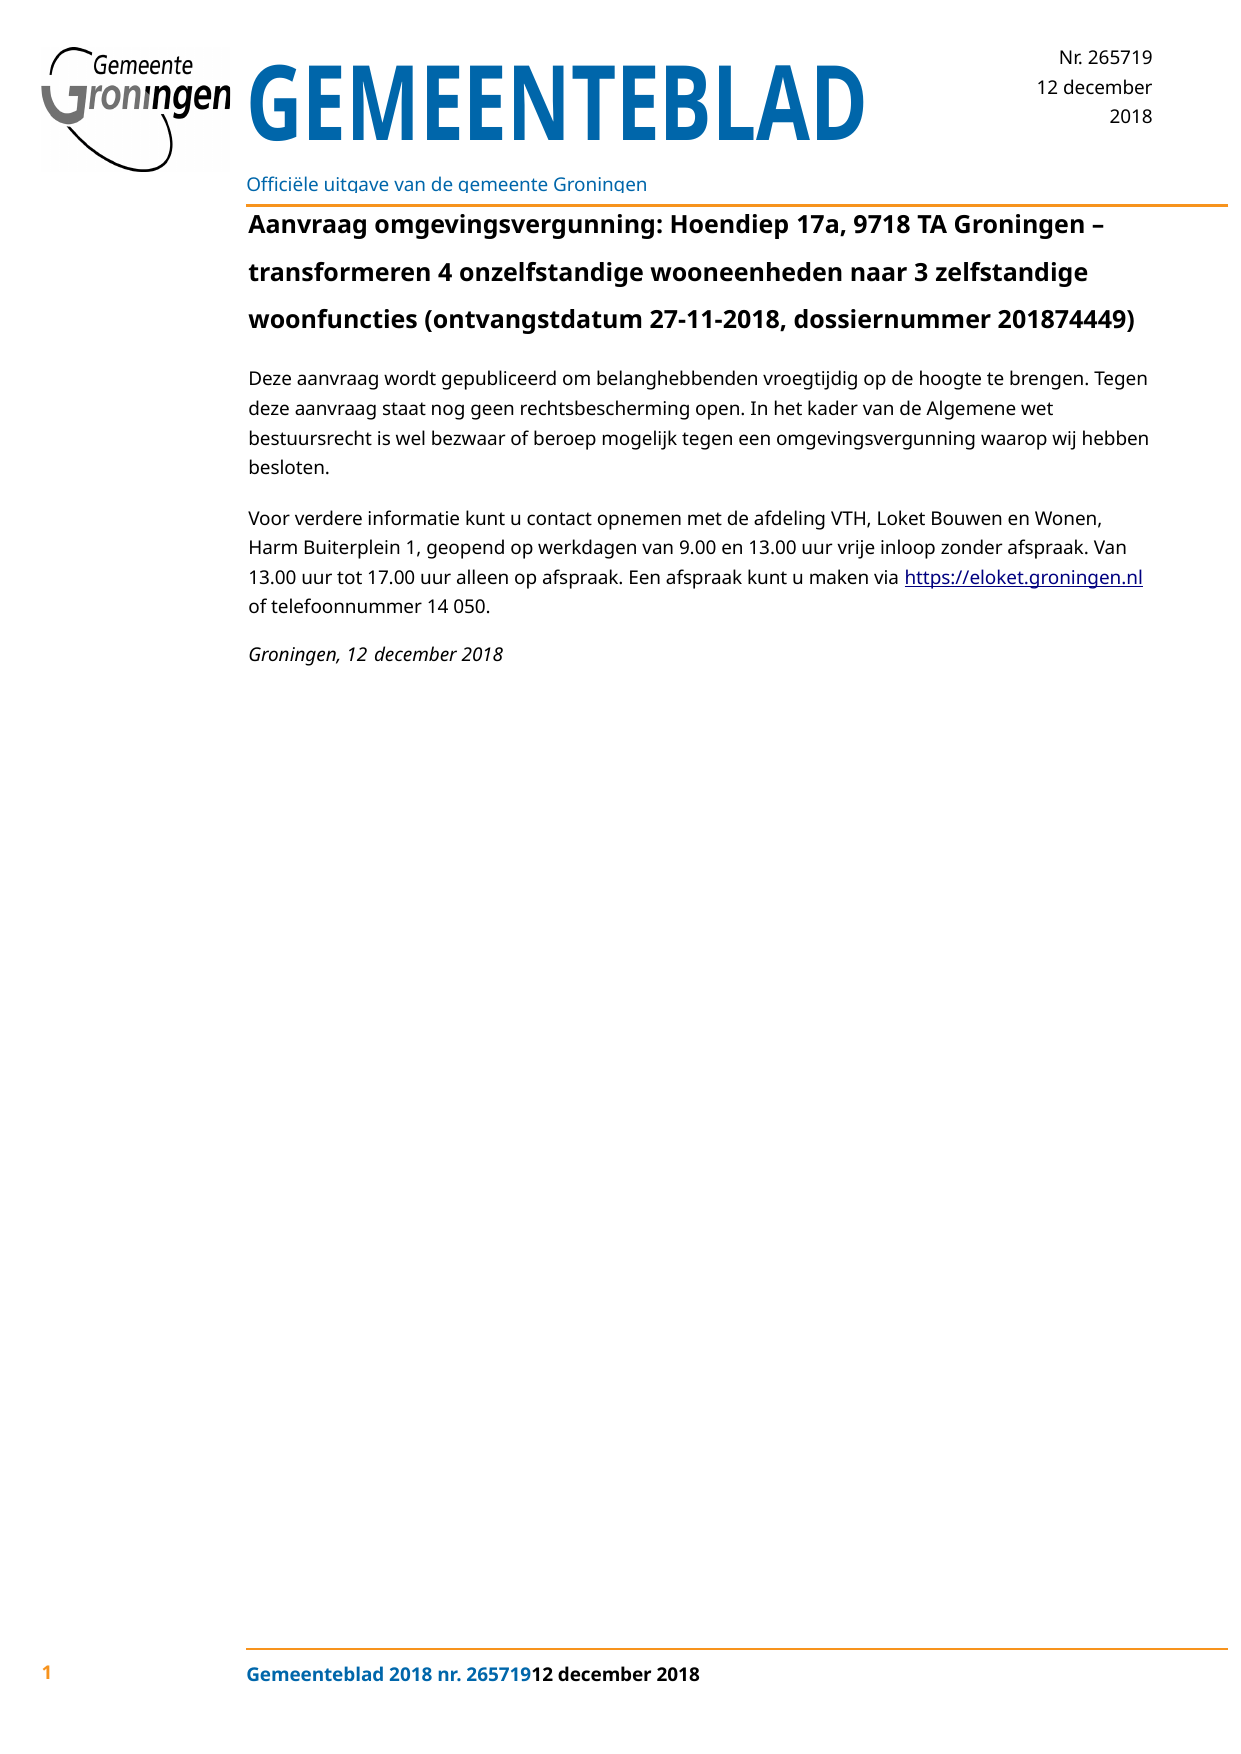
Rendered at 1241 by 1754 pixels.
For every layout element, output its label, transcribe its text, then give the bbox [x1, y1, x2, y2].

picture [41, 47, 231, 172]
text Groningen, 12 december 2018 [248, 641, 1152, 667]
text Aanvraag omgevingsvergunning: Hoendiep 17a, 9718 TA Groningen – transformeren 4 onzelfstandige wooneenheden naar 3 zelfstandige woonfuncties (ontvangstdatum 27-11-2018, dossiernummer 201874449) [248, 207, 1152, 336]
text Voor verdere informatie kunt u contact opnemen met de afdeling VTH, Loket Bouwen en Wonen, Harm Buiterplein 1, geopend op werkdagen van 9.00 en 13.00 uur vrije inloop zonder afspraak. Van 13.00 uur tot 17.00 uur alleen op afspraak. Een afspraak kunt u maken via https://eloket.groningen.nl of telefoonnummer 14 050. [248, 505, 1152, 619]
text Deze aanvraag wordt gepubliceerd om belanghebbenden vroegtijdig op de hoogte te brengen. Tegen deze aanvraag staat nog geen rechtsbescherming open. In het kader van de Algemene wet bestuursrecht is wel bezwaar of beroep mogelijk tegen een omgevingsvergunning waarop wij hebben besloten. [248, 366, 1152, 480]
